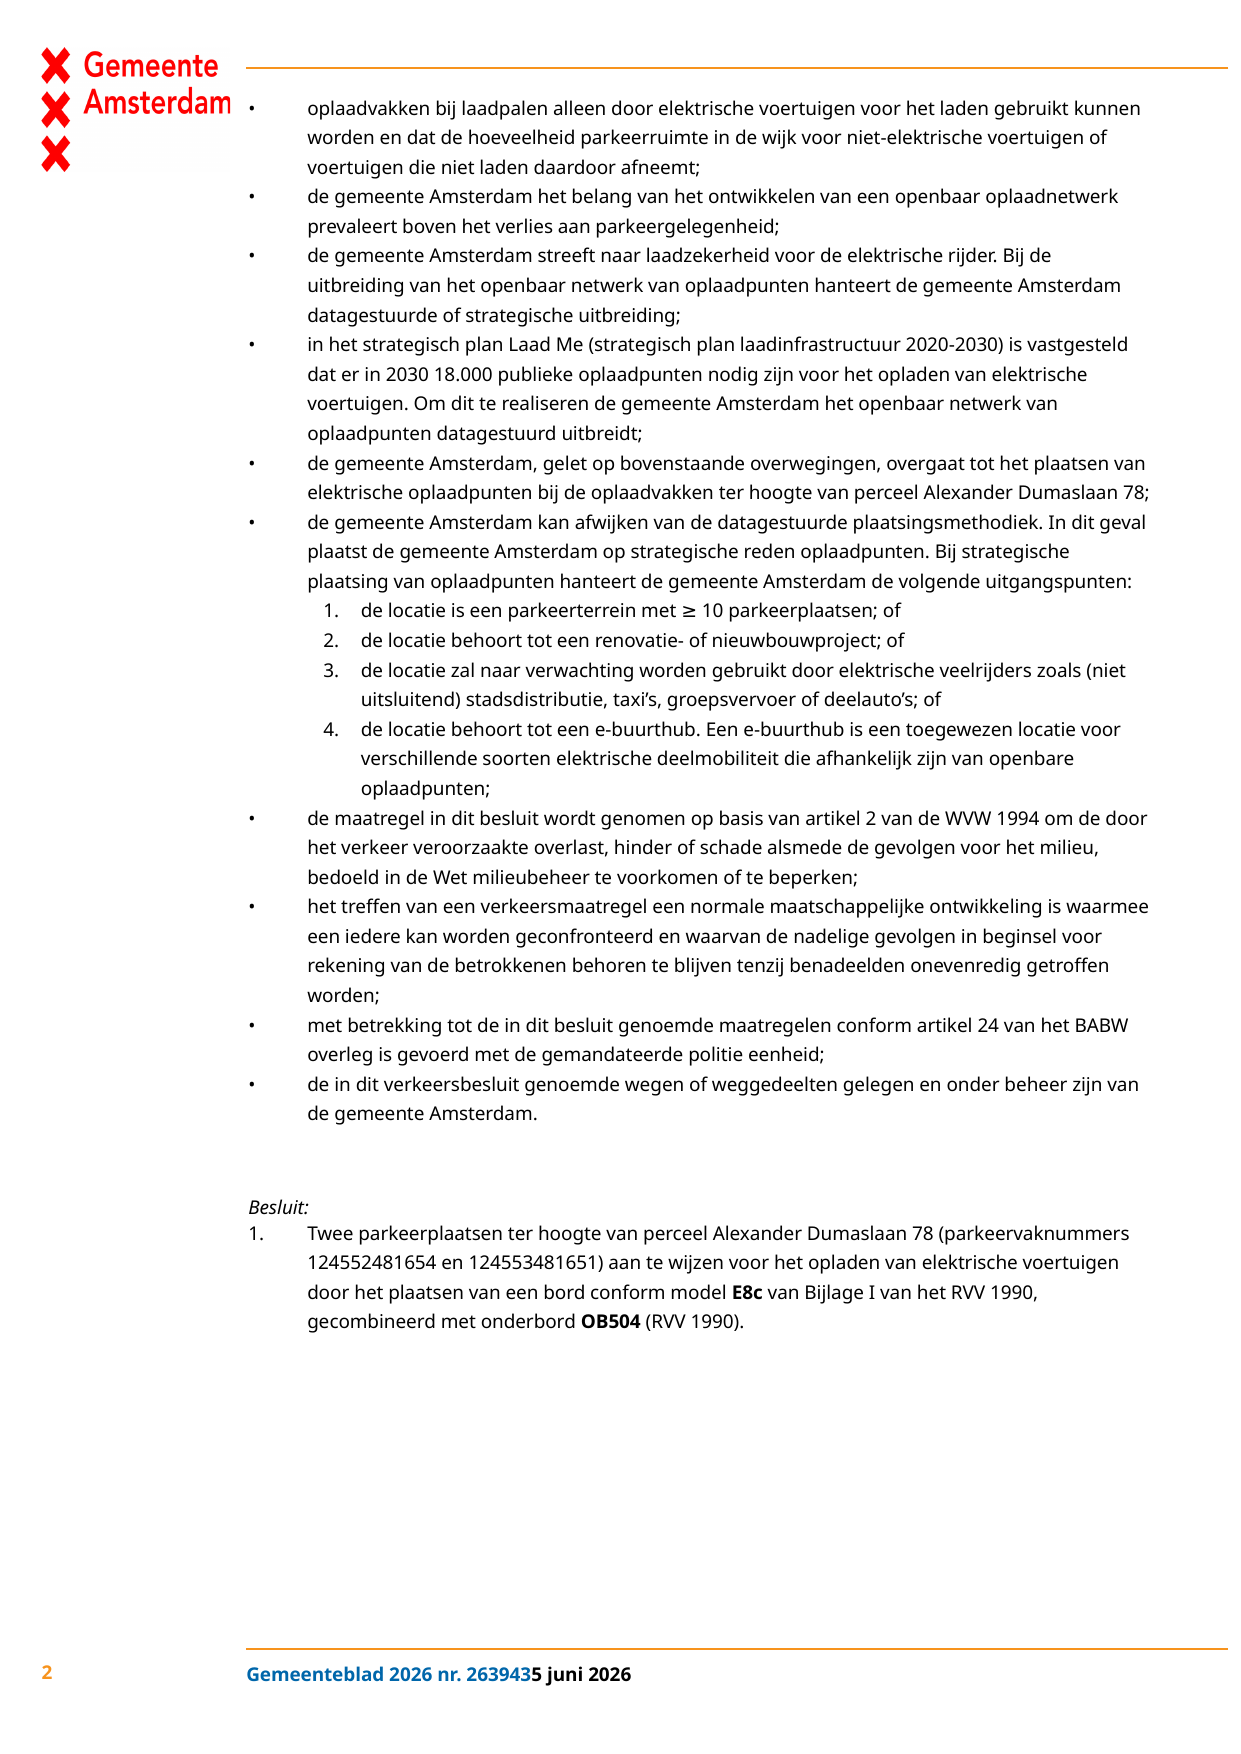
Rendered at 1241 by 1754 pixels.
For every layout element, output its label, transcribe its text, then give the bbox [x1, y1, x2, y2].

list de gemeente Amsterdam, gelet op bovenstaande overwegingen, overgaat tot het plaatsen van elektrische oplaadpunten bij de oplaadvakken ter hoogte van perceel Alexander Dumaslaan 78; [248, 450, 1152, 505]
picture [41, 47, 231, 172]
list de locatie behoort tot een renovatie- of nieuwbouwproject; of [323, 627, 1152, 653]
list Twee parkeerplaatsen ter hoogte van perceel Alexander Dumaslaan 78 (parkeervaknummers 124552481654 en 124553481651) aan te wijzen voor het opladen van elektrische voertuigen door het plaatsen van een bord conform model E8c van Bijlage I van het RVV 1990, gecombineerd met onderbord OB504 (RVV 1990). [248, 1220, 1152, 1334]
list met betrekking tot de in dit besluit genoemde maatregelen conform artikel 24 van het BABW overleg is gevoerd met de gemandateerde politie eenheid; [248, 1012, 1152, 1067]
list de gemeente Amsterdam het belang van het ontwikkelen van een openbaar oplaadnetwerk prevaleert boven het verlies aan parkeergelegenheid; [248, 183, 1152, 239]
list in het strategisch plan Laad Me (strategisch plan laadinfrastructuur 2020-2030) is vastgesteld dat er in 2030 18.000 publieke oplaadpunten nodig zijn voor het opladen van elektrische voertuigen. Om dit te realiseren de gemeente Amsterdam het openbaar netwerk van oplaadpunten datagestuurd uitbreidt; [248, 331, 1152, 446]
list de locatie behoort tot een e-buurthub. Een e-buurthub is een toegewezen locatie voor verschillende soorten elektrische deelmobiliteit die afhankelijk zijn van openbare oplaadpunten; [323, 716, 1152, 801]
list het treffen van een verkeersmaatregel een normale maatschappelijke ontwikkeling is waarmee een iedere kan worden geconfronteerd en waarvan de nadelige gevolgen in beginsel voor rekening van de betrokkenen behoren te blijven tenzij benadeelden onevenredig getroffen worden; [248, 893, 1152, 1008]
list de locatie zal naar verwachting worden gebruikt door elektrische veelrijders zoals (niet uitsluitend) stadsdistributie, taxi’s, groepsvervoer of deelauto’s; of [323, 657, 1152, 712]
list oplaadvakken bij laadpalen alleen door elektrische voertuigen voor het laden gebruikt kunnen worden en dat de hoeveelheid parkeerruimte in de wijk voor niet-elektrische voertuigen of voertuigen die niet laden daardoor afneemt; [248, 95, 1152, 180]
list de maatregel in dit besluit wordt genomen op basis van artikel 2 van de WVW 1994 om de door het verkeer veroorzaakte overlast, hinder of schade alsmede de gevolgen voor het milieu, bedoeld in de Wet milieubeheer te voorkomen of te beperken; [248, 805, 1152, 890]
list de gemeente Amsterdam kan afwijken van de datagestuurde plaatsingsmethodiek. In dit geval plaatst de gemeente Amsterdam op strategische reden oplaadpunten. Bij strategische plaatsing van oplaadpunten hanteert de gemeente Amsterdam de volgende uitgangspunten: [248, 509, 1152, 594]
list de in dit verkeersbesluit genoemde wegen of weggedeelten gelegen en onder beheer zijn van de gemeente Amsterdam. [248, 1071, 1152, 1126]
text Besluit: [248, 1194, 1152, 1220]
list de locatie is een parkeerterrein met ≥ 10 parkeerplaatsen; of [323, 598, 1152, 623]
list de gemeente Amsterdam streeft naar laadzekerheid voor de elektrische rijder. Bij de uitbreiding van het openbaar netwerk van oplaadpunten hanteert de gemeente Amsterdam datagestuurde of strategische uitbreiding; [248, 243, 1152, 328]
